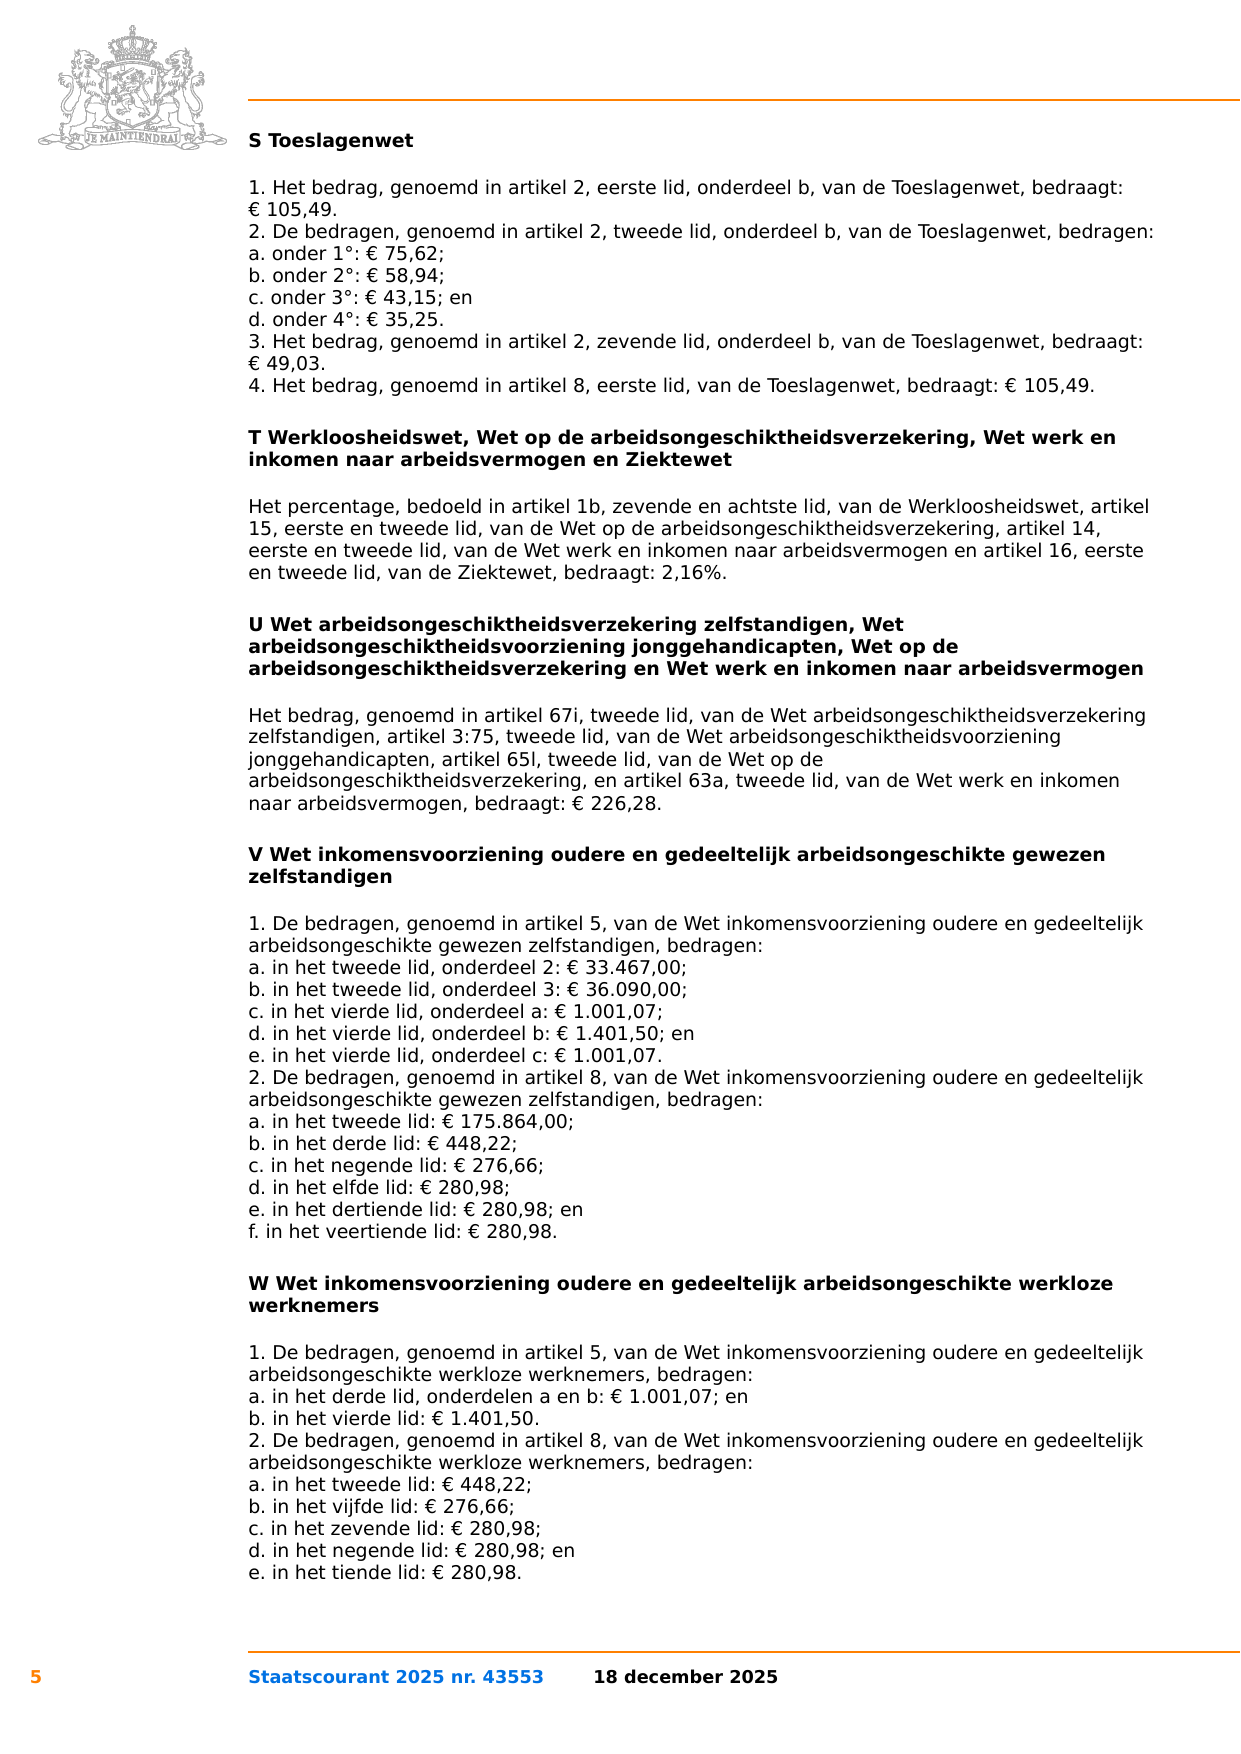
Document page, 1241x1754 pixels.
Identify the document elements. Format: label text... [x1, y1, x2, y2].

subtitle W Wet inkomensvoorziening oudere en gedeeltelijk arbeidsongeschikte werkloze werknemers [248, 1273, 1163, 1317]
text c. in het negende lid: € 276,66; [248, 1155, 1163, 1177]
text b. in het derde lid: € 448,22; [248, 1133, 1163, 1155]
text d. in het elfde lid: € 280,98; [248, 1177, 1163, 1199]
text e. in het tiende lid: € 280,98. [248, 1562, 1163, 1584]
text 1. De bedragen, genoemd in artikel 5, van de Wet inkomensvoorziening oudere en gedeeltelijk arbeidsongeschikte werkloze werknemers, bedragen: [248, 1342, 1163, 1386]
text b. onder 2°: € 58,94; [248, 265, 1163, 287]
text c. onder 3°: € 43,15; en [248, 287, 1163, 309]
text a. in het tweede lid, onderdeel 2: € 33.467,00; [248, 957, 1163, 979]
text e. in het dertiende lid: € 280,98; en [248, 1199, 1163, 1221]
text c. in het vierde lid, onderdeel a: € 1.001,07; [248, 1001, 1163, 1023]
subtitle V Wet inkomensvoorziening oudere en gedeeltelijk arbeidsongeschikte gewezen zelfstandigen [248, 844, 1163, 888]
text 2. De bedragen, genoemd in artikel 8, van de Wet inkomensvoorziening oudere en gedeeltelijk arbeidsongeschikte werkloze werknemers, bedragen: [248, 1430, 1163, 1474]
subtitle U Wet arbeidsongeschiktheidsverzekering zelfstandigen, Wet arbeidsongeschiktheidsvoorziening jonggehandicapten, Wet op de arbeidsongeschiktheidsverzekering en Wet werk en inkomen naar arbeidsvermogen [248, 613, 1163, 679]
text e. in het vierde lid, onderdeel c: € 1.001,07. [248, 1045, 1163, 1067]
text a. onder 1°: € 75,62; [248, 243, 1163, 265]
text d. in het vierde lid, onderdeel b: € 1.401,50; en [248, 1023, 1163, 1045]
text 2. De bedragen, genoemd in artikel 8, van de Wet inkomensvoorziening oudere en gedeeltelijk arbeidsongeschikte gewezen zelfstandigen, bedragen: [248, 1067, 1163, 1111]
picture [38, 25, 227, 150]
text c. in het zevende lid: € 280,98; [248, 1518, 1163, 1540]
text 4. Het bedrag, genoemd in artikel 8, eerste lid, van de Toeslagenwet, bedraagt: € 105,49. [248, 375, 1163, 397]
text a. in het tweede lid: € 448,22; [248, 1474, 1163, 1496]
text a. in het derde lid, onderdelen a en b: € 1.001,07; en [248, 1386, 1163, 1408]
text f. in het veertiende lid: € 280,98. [248, 1221, 1163, 1243]
text d. in het negende lid: € 280,98; en [248, 1540, 1163, 1562]
text 3. Het bedrag, genoemd in artikel 2, zevende lid, onderdeel b, van de Toeslagenwet, bedraagt: € 49,03. [248, 331, 1163, 375]
text d. onder 4°: € 35,25. [248, 309, 1163, 331]
text 1. Het bedrag, genoemd in artikel 2, eerste lid, onderdeel b, van de Toeslagenwet, bedraagt: € 105,49. [248, 177, 1163, 221]
text Het percentage, bedoeld in artikel 1b, zevende en achtste lid, van de Werkloosheidswet, artikel 15, eerste en tweede lid, van de Wet op de arbeidsongeschiktheidsverzekering, artikel 14, eerste en tweede lid, van de Wet werk en inkomen naar arbeidsvermogen en artikel 16, eerste en tweede lid, van de Ziektewet, bedraagt: 2,16%. [248, 496, 1163, 583]
subtitle T Werkloosheidswet, Wet op de arbeidsongeschiktheidsverzekering, Wet werk en inkomen naar arbeidsvermogen en Ziektewet [248, 427, 1163, 471]
text b. in het tweede lid, onderdeel 3: € 36.090,00; [248, 979, 1163, 1001]
text b. in het vierde lid: € 1.401,50. [248, 1408, 1163, 1430]
text 1. De bedragen, genoemd in artikel 5, van de Wet inkomensvoorziening oudere en gedeeltelijk arbeidsongeschikte gewezen zelfstandigen, bedragen: [248, 913, 1163, 957]
text Het bedrag, genoemd in artikel 67i, tweede lid, van de Wet arbeidsongeschiktheidsverzekering zelfstandigen, artikel 3:75, tweede lid, van de Wet arbeidsongeschiktheidsvoorziening jonggehandicapten, artikel 65l, tweede lid, van de Wet op de arbeidsongeschiktheidsverzekering, en artikel 63a, tweede lid, van de Wet werk en inkomen naar arbeidsvermogen, bedraagt: € 226,28. [248, 704, 1163, 814]
text a. in het tweede lid: € 175.864,00; [248, 1111, 1163, 1133]
text b. in het vijfde lid: € 276,66; [248, 1496, 1163, 1518]
text 2. De bedragen, genoemd in artikel 2, tweede lid, onderdeel b, van de Toeslagenwet, bedragen: [248, 221, 1163, 243]
subtitle S Toeslagenwet [248, 130, 1163, 152]
